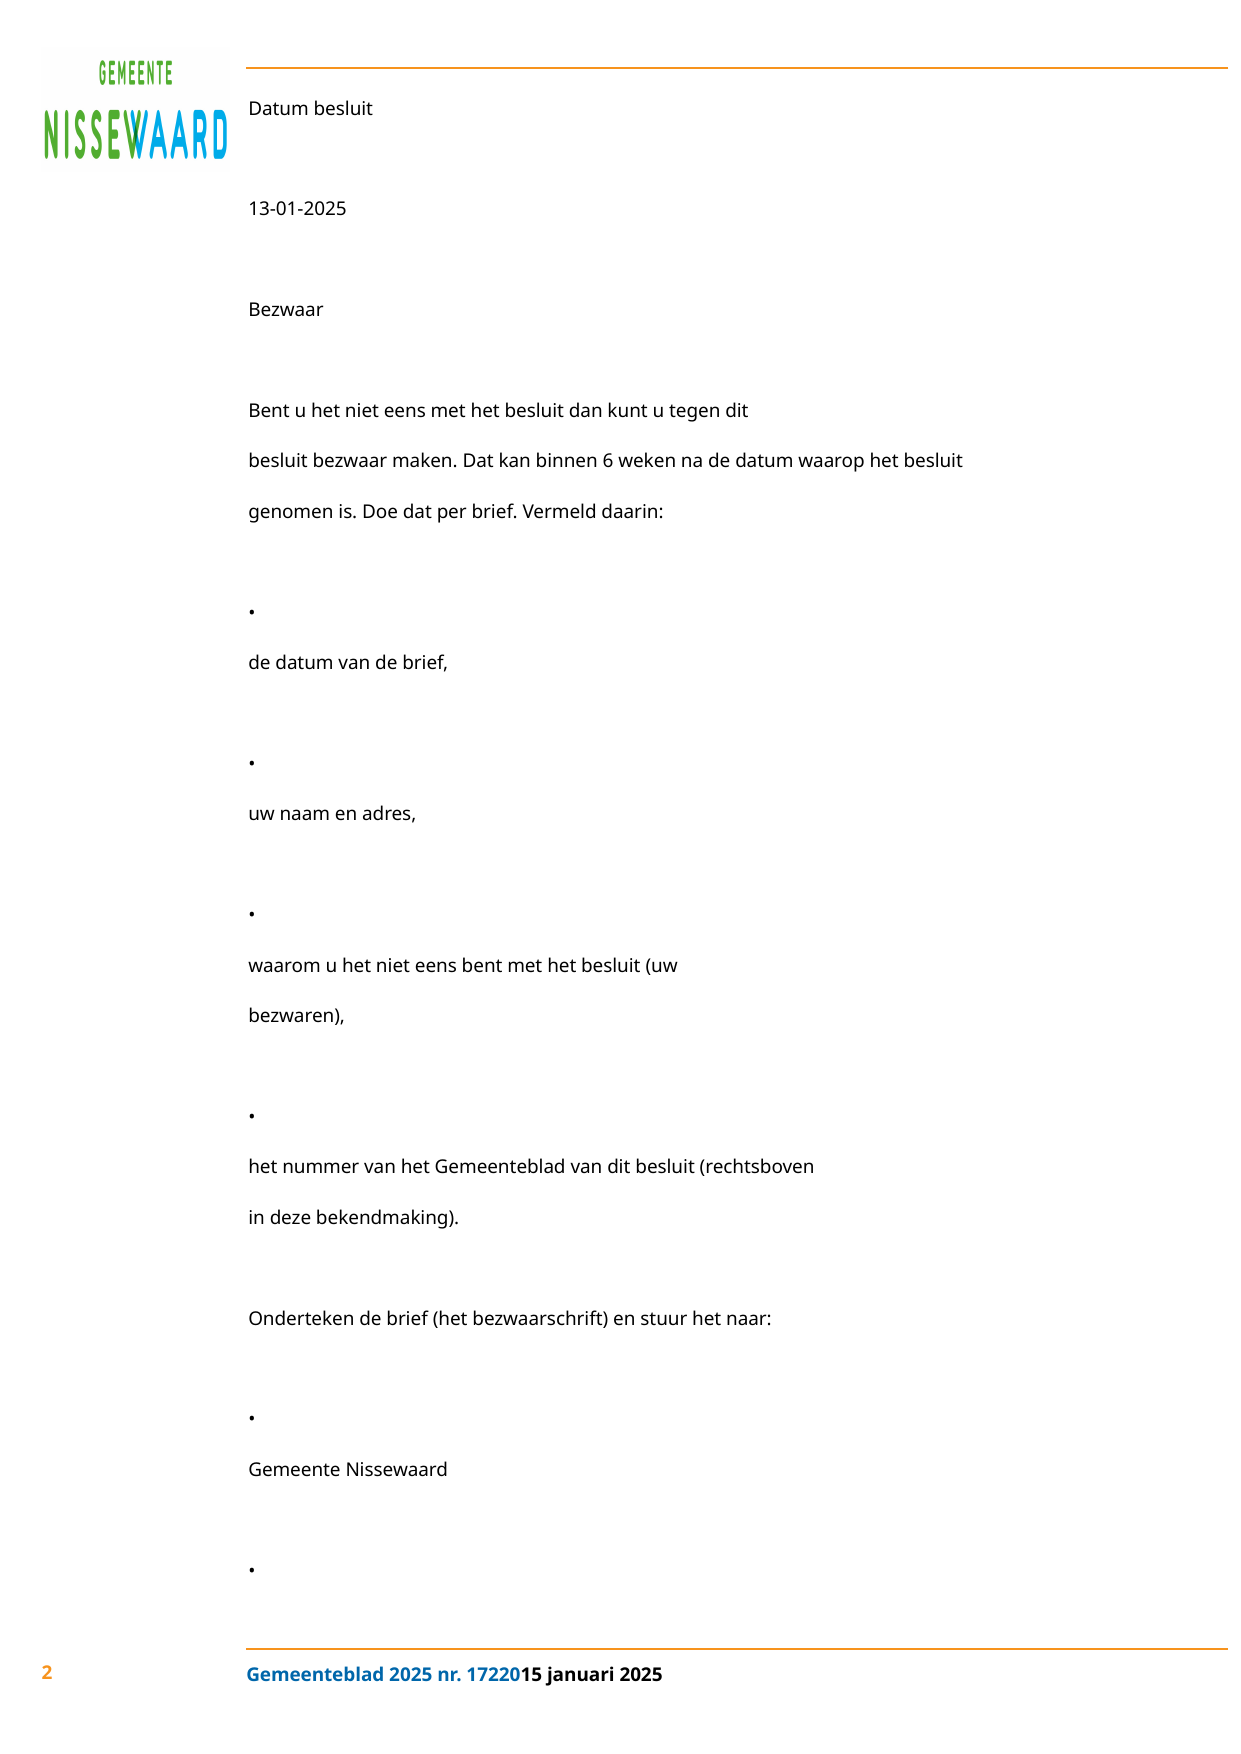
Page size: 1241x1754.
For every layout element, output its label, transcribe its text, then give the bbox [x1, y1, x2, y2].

text • [248, 599, 1152, 625]
text • [248, 1406, 1152, 1431]
text • [248, 750, 1152, 776]
text in deze bekendmaking). [248, 1204, 1152, 1230]
text • [248, 901, 1152, 927]
text de datum van de brief, [248, 649, 1152, 675]
text besluit bezwaar maken. Dat kan binnen 6 weken na de datum waarop het besluit [248, 448, 1152, 473]
text 13-01-2025 [248, 196, 1152, 221]
text Bezwaar [248, 296, 1152, 322]
text • [248, 1103, 1152, 1129]
text genomen is. Doe dat per brief. Vermeld daarin: [248, 498, 1152, 524]
text Datum besluit [248, 95, 1152, 121]
text Gemeente Nissewaard [248, 1456, 1152, 1482]
text bezwaren), [248, 1002, 1152, 1028]
text waarom u het niet eens bent met het besluit (uw [248, 952, 1152, 978]
text het nummer van het Gemeenteblad van dit besluit (rechtsboven [248, 1153, 1152, 1179]
picture [41, 47, 231, 172]
text uw naam en adres, [248, 801, 1152, 826]
text Onderteken de brief (het bezwaarschrift) en stuur het naar: [248, 1305, 1152, 1331]
text • [248, 1557, 1152, 1583]
text Bent u het niet eens met het besluit dan kunt u tegen dit [248, 397, 1152, 423]
